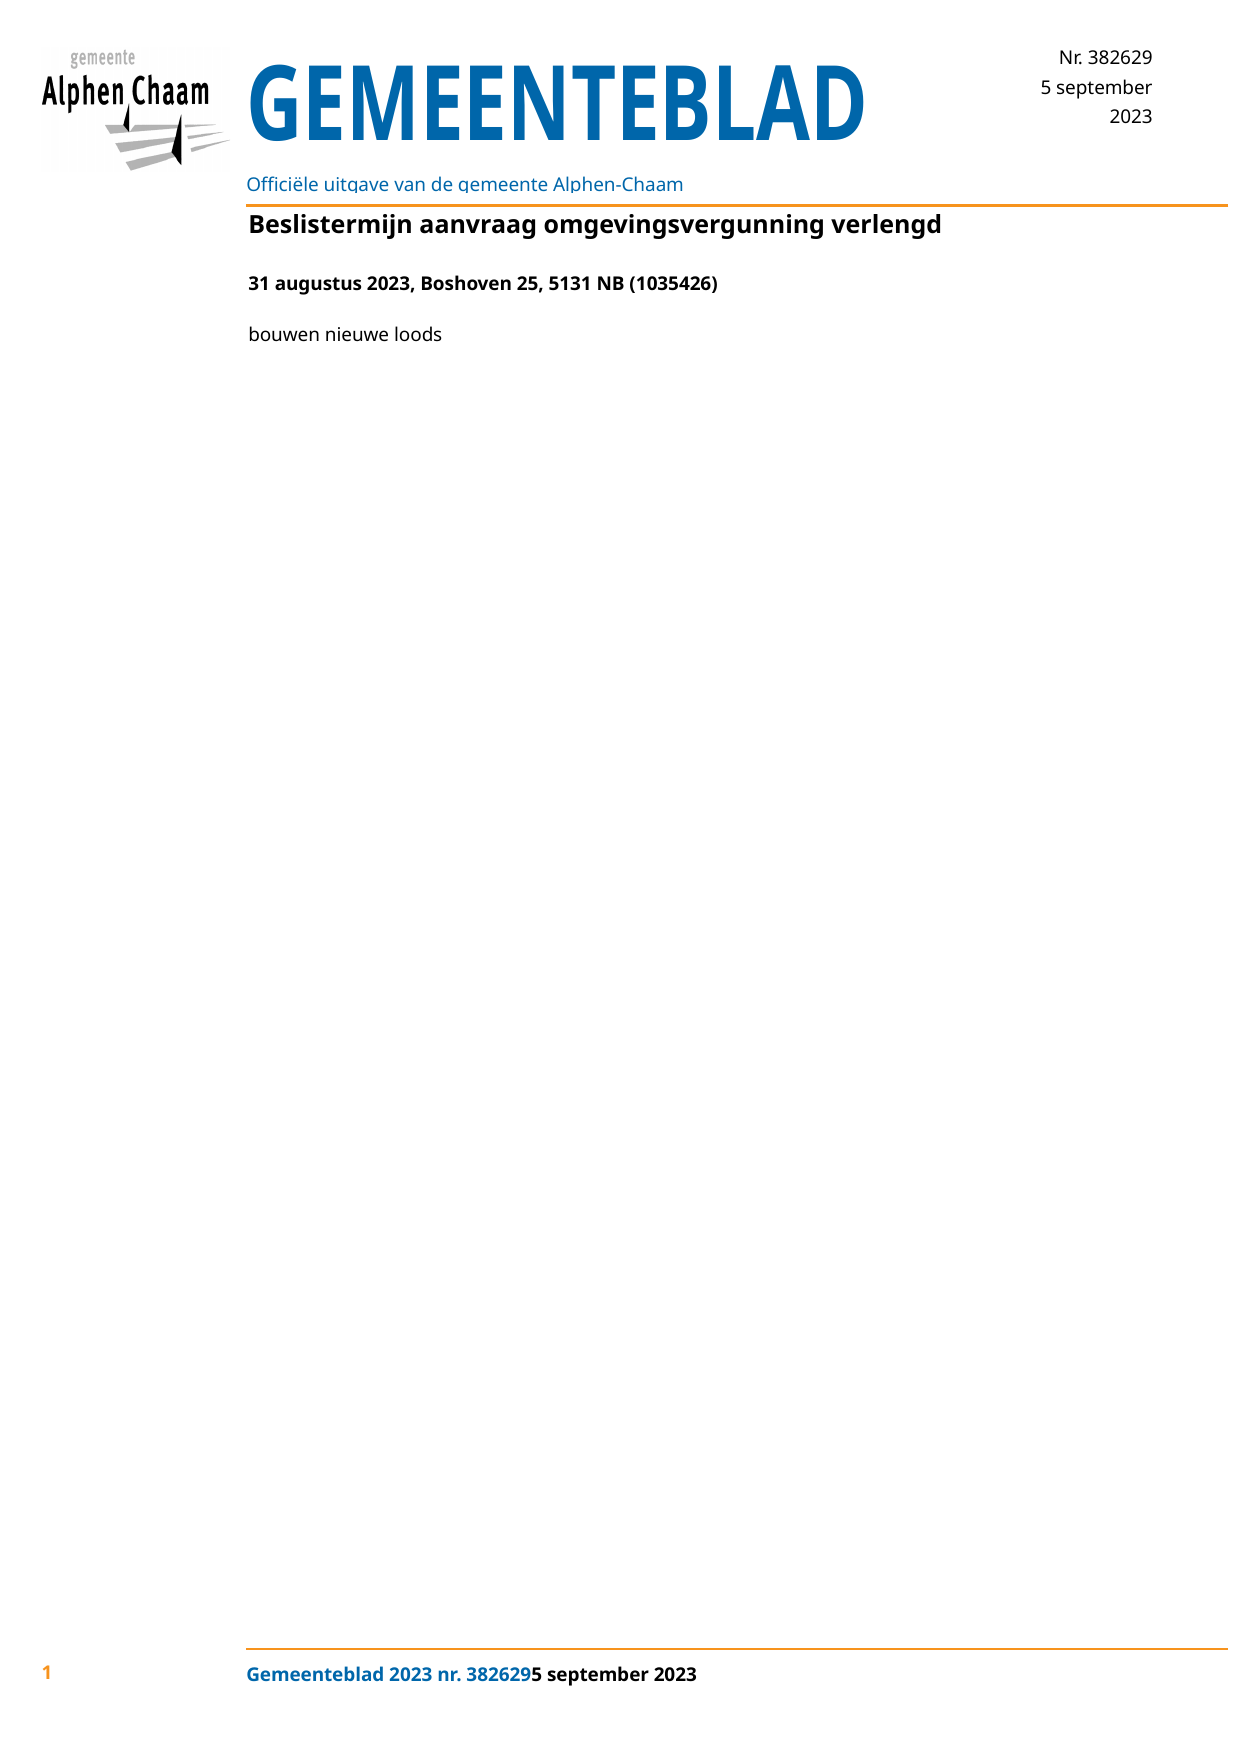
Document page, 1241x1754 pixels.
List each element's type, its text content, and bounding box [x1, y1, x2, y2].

text 31 augustus 2023, Boshoven 25, 5131 NB (1035426) [248, 270, 1152, 296]
text Beslistermijn aanvraag omgevingsvergunning verlengd [248, 207, 1152, 241]
text bouwen nieuwe loods [248, 321, 1152, 346]
picture [41, 47, 231, 172]
